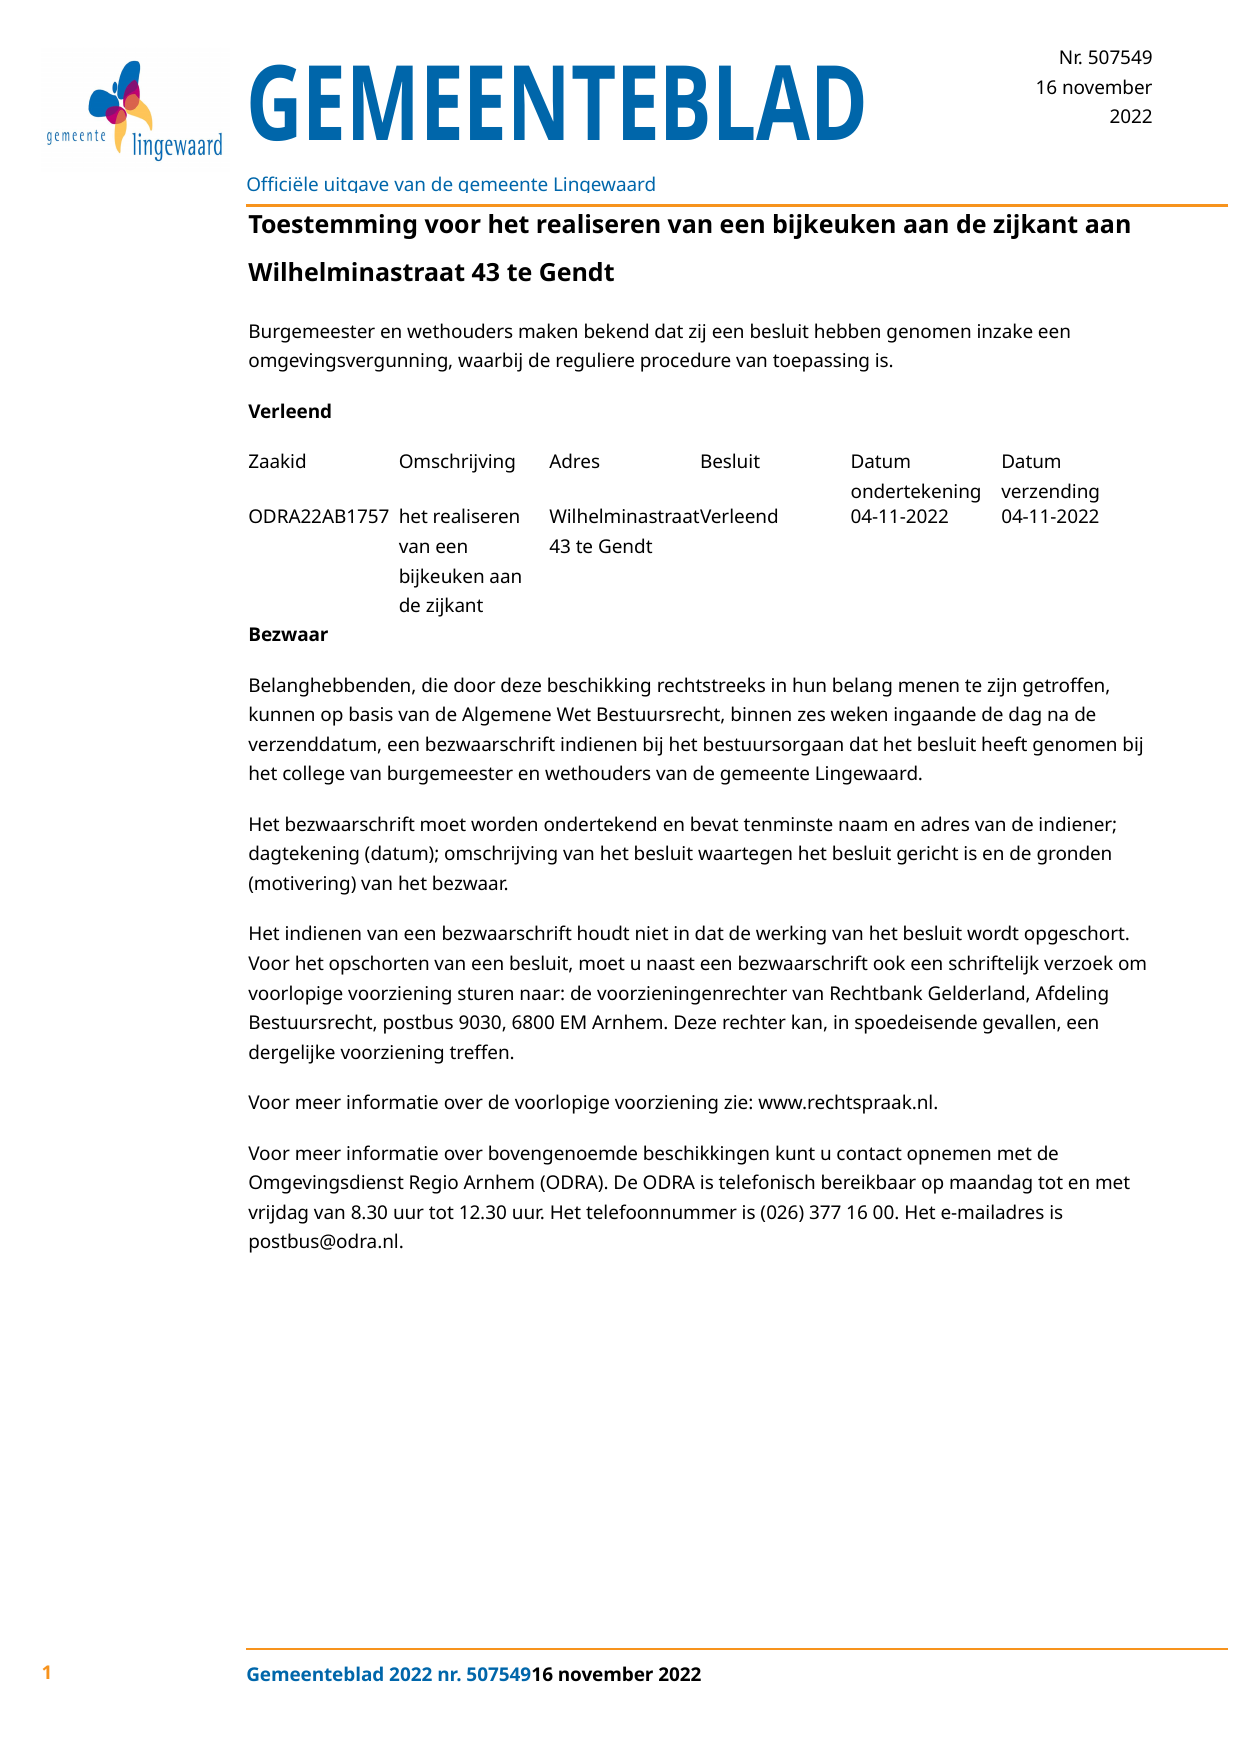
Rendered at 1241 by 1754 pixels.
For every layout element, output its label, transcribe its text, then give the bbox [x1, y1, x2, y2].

table_header Datum ondertekening [850, 449, 1001, 504]
text Voor meer informatie over bovengenoemde beschikkingen kunt u contact opnemen met de Omgevingsdienst Regio Arnhem (ODRA). De ODRA is telefonisch bereikbaar op maandag tot en met vrijdag van 8.30 uur tot 12.30 uur. Het telefoonnummer is (026) 377 16 00. Het e-mailadres is postbus@odra.nl. [248, 1140, 1152, 1254]
text Burgemeester en wethouders maken bekend dat zij een besluit hebben genomen inzake een omgevingsvergunning, waarbij de reguliere procedure van toepassing is. [248, 318, 1152, 373]
table_cell Verleend [700, 504, 850, 618]
table_cell Wilhelminastraat 43 te Gendt [549, 504, 700, 618]
text Toestemming voor het realiseren van een bijkeuken aan de zijkant aan Wilhelminastraat 43 te Gendt [248, 207, 1152, 288]
text Belanghebbenden, die door deze beschikking rechtstreeks in hun belang menen te zijn getroffen, kunnen op basis van de Algemene Wet Bestuursrecht, binnen zes weken ingaande de dag na de verzenddatum, een bezwaarschrift indienen bij het bestuursorgaan dat het besluit heeft genomen bij het college van burgemeester en wethouders van de gemeente Lingewaard. [248, 672, 1152, 786]
table_header Zaakid [248, 449, 398, 504]
text Het bezwaarschrift moet worden ondertekend en bevat tenminste naam en adres van de indiener; dagtekening (datum); omschrijving van het besluit waartegen het besluit gericht is en de gronden (motivering) van het bezwaar. [248, 811, 1152, 896]
table_header Datum verzending [1001, 449, 1152, 504]
table_header Adres [549, 449, 700, 504]
table_header Omschrijving [399, 449, 549, 504]
table_header Besluit [700, 449, 850, 504]
table_cell ODRA22AB1757 [248, 504, 398, 618]
table_cell 04-11-2022 [1001, 504, 1152, 618]
text Verleend [248, 398, 1152, 424]
text Het indienen van een bezwaarschrift houdt niet in dat de werking van het besluit wordt opgeschort. Voor het opschorten van een besluit, moet u naast een bezwaarschrift ook een schriftelijk verzoek om voorlopige voorziening sturen naar: de voorzieningenrechter van Rechtbank Gelderland, Afdeling Bestuursrecht, postbus 9030, 6800 EM Arnhem. Deze rechter kan, in spoedeisende gevallen, een dergelijke voorziening treffen. [248, 921, 1152, 1065]
table_cell 04-11-2022 [850, 504, 1001, 618]
text Bezwaar [248, 621, 1152, 647]
text Voor meer informatie over de voorlopige voorziening zie: www.rechtspraak.nl. [248, 1089, 1152, 1115]
table_cell het realiseren van een bijkeuken aan de zijkant [399, 504, 549, 618]
picture [41, 47, 231, 172]
